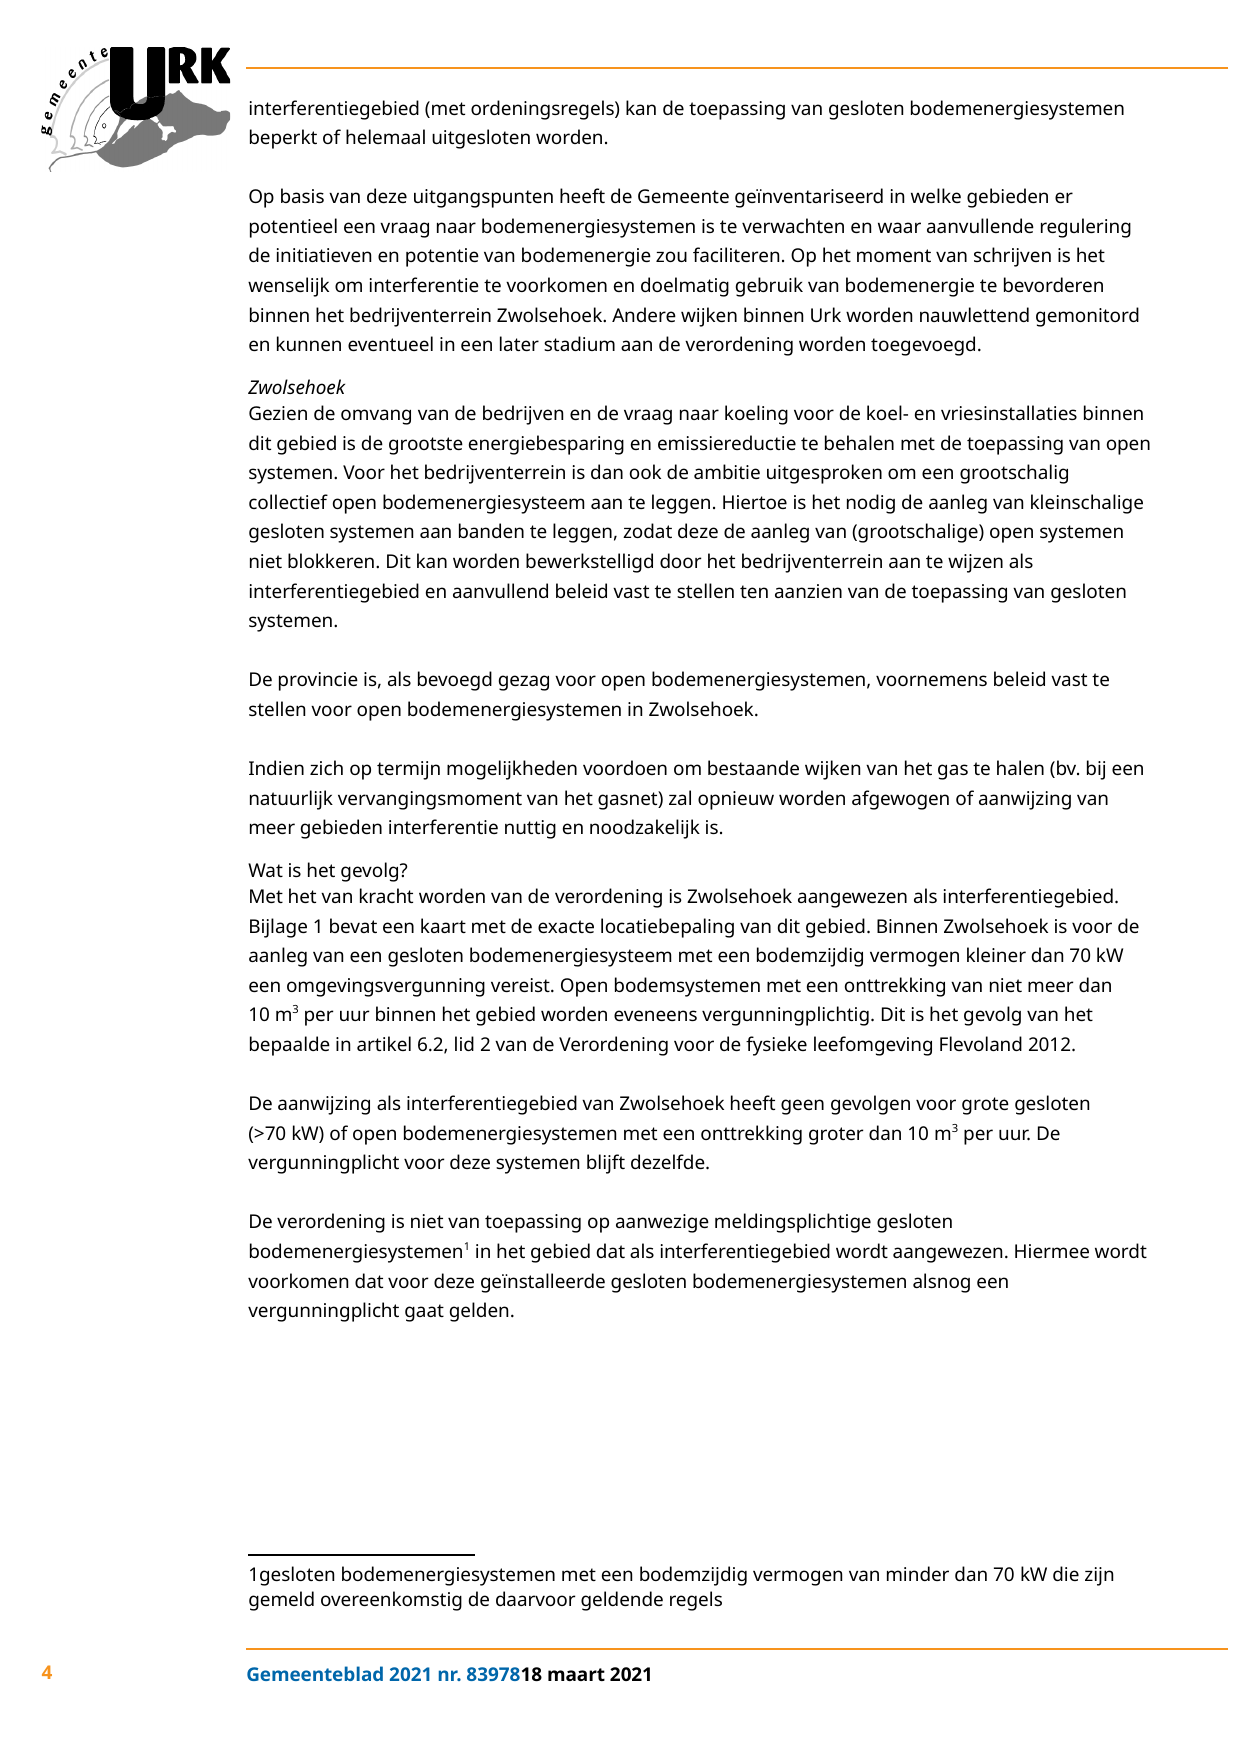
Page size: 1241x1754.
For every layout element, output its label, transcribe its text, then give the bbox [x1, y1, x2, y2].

text Wat is het gevolg? [248, 858, 1152, 883]
text Zwolsehoek [248, 374, 1152, 400]
text gesloten bodemenergiesystemen met een bodemzijdig vermogen van minder dan 70 kW die zijn gemeld overeenkomstig de daarvoor geldende regels [248, 1561, 1152, 1612]
text De aanwijzing als interferentiegebied van Zwolsehoek heeft geen gevolgen voor grote gesloten (>70 kW) of open bodemenergiesystemen met een onttrekking groter dan 10 m3 per uur. De vergunningplicht voor deze systemen blijft dezelfde. [248, 1090, 1152, 1175]
text interferentiegebied (met ordeningsregels) kan de toepassing van gesloten bodemenergiesystemen beperkt of helemaal uitgesloten worden. [248, 95, 1152, 150]
text Indien zich op termijn mogelijkheden voordoen om bestaande wijken van het gas te halen (bv. bij een natuurlijk vervangingsmoment van het gasnet) zal opnieuw worden afgewogen of aanwijzing van meer gebieden interferentie nuttig en noodzakelijk is. [248, 755, 1152, 840]
text Met het van kracht worden van de verordening is Zwolsehoek aangewezen als interferentiegebied. Bijlage 1 bevat een kaart met de exacte locatiebepaling van dit gebied. Binnen Zwolsehoek is voor de aanleg van een gesloten bodemenergiesysteem met een bodemzijdig vermogen kleiner dan 70 kW een omgevingsvergunning vereist. Open bodemsystemen met een onttrekking van niet meer dan 10 m3 per uur binnen het gebied worden eveneens vergunningplichtig. Dit is het gevolg van het bepaalde in artikel 6.2, lid 2 van de Verordening voor de fysieke leefomgeving Flevoland 2012. [248, 883, 1152, 1057]
text De provincie is, als bevoegd gezag voor open bodemenergiesystemen, voornemens beleid vast te stellen voor open bodemenergiesystemen in Zwolsehoek. [248, 667, 1152, 722]
picture [41, 47, 231, 172]
text De verordening is niet van toepassing op aanwezige meldingsplichtige gesloten bodemenergiesystemen in het gebied dat als interferentiegebied wordt aangewezen. Hiermee wordt voorkomen dat voor deze geïnstalleerde gesloten bodemenergiesystemen alsnog een vergunningplicht gaat gelden. [248, 1209, 1152, 1323]
text Op basis van deze uitgangspunten heeft de Gemeente geïnventariseerd in welke gebieden er potentieel een vraag naar bodemenergiesystemen is te verwachten en waar aanvullende regulering de initiatieven en potentie van bodemenergie zou faciliteren. Op het moment van schrijven is het wenselijk om interferentie te voorkomen en doelmatig gebruik van bodemenergie te bevorderen binnen het bedrijventerrein Zwolsehoek. Andere wijken binnen Urk worden nauwlettend gemonitord en kunnen eventueel in een later stadium aan de verordening worden toegevoegd. [248, 183, 1152, 357]
text Gezien de omvang van de bedrijven en de vraag naar koeling voor de koel- en vriesinstallaties binnen dit gebied is de grootste energiebesparing en emissiereductie te behalen met de toepassing van open systemen. Voor het bedrijventerrein is dan ook de ambitie uitgesproken om een grootschalig collectief open bodemenergiesysteem aan te leggen. Hiertoe is het nodig de aanleg van kleinschalige gesloten systemen aan banden te leggen, zodat deze de aanleg van (grootschalige) open systemen niet blokkeren. Dit kan worden bewerkstelligd door het bedrijventerrein aan te wijzen als interferentiegebied en aanvullend beleid vast te stellen ten aanzien van de toepassing van gesloten systemen. [248, 400, 1152, 633]
